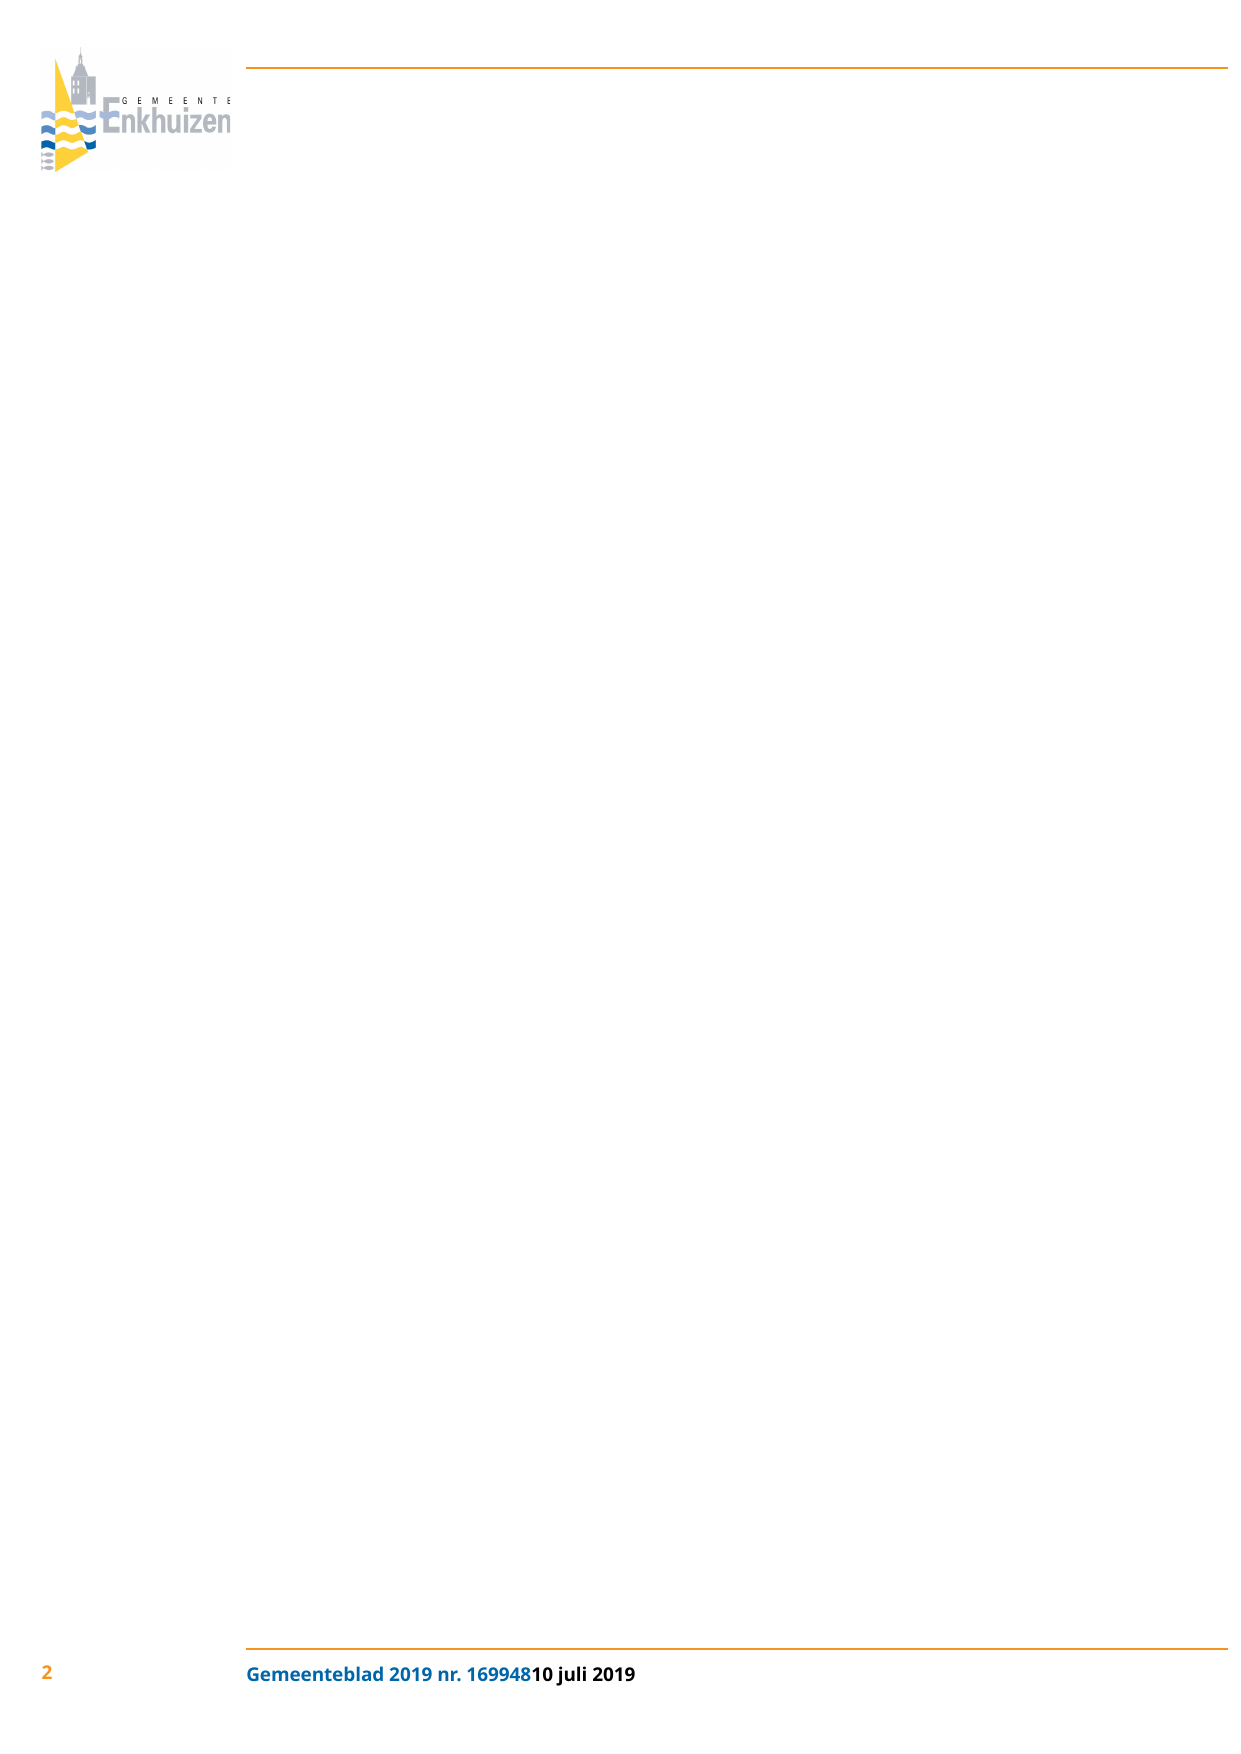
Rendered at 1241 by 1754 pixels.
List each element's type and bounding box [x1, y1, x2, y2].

picture [41, 47, 231, 172]
